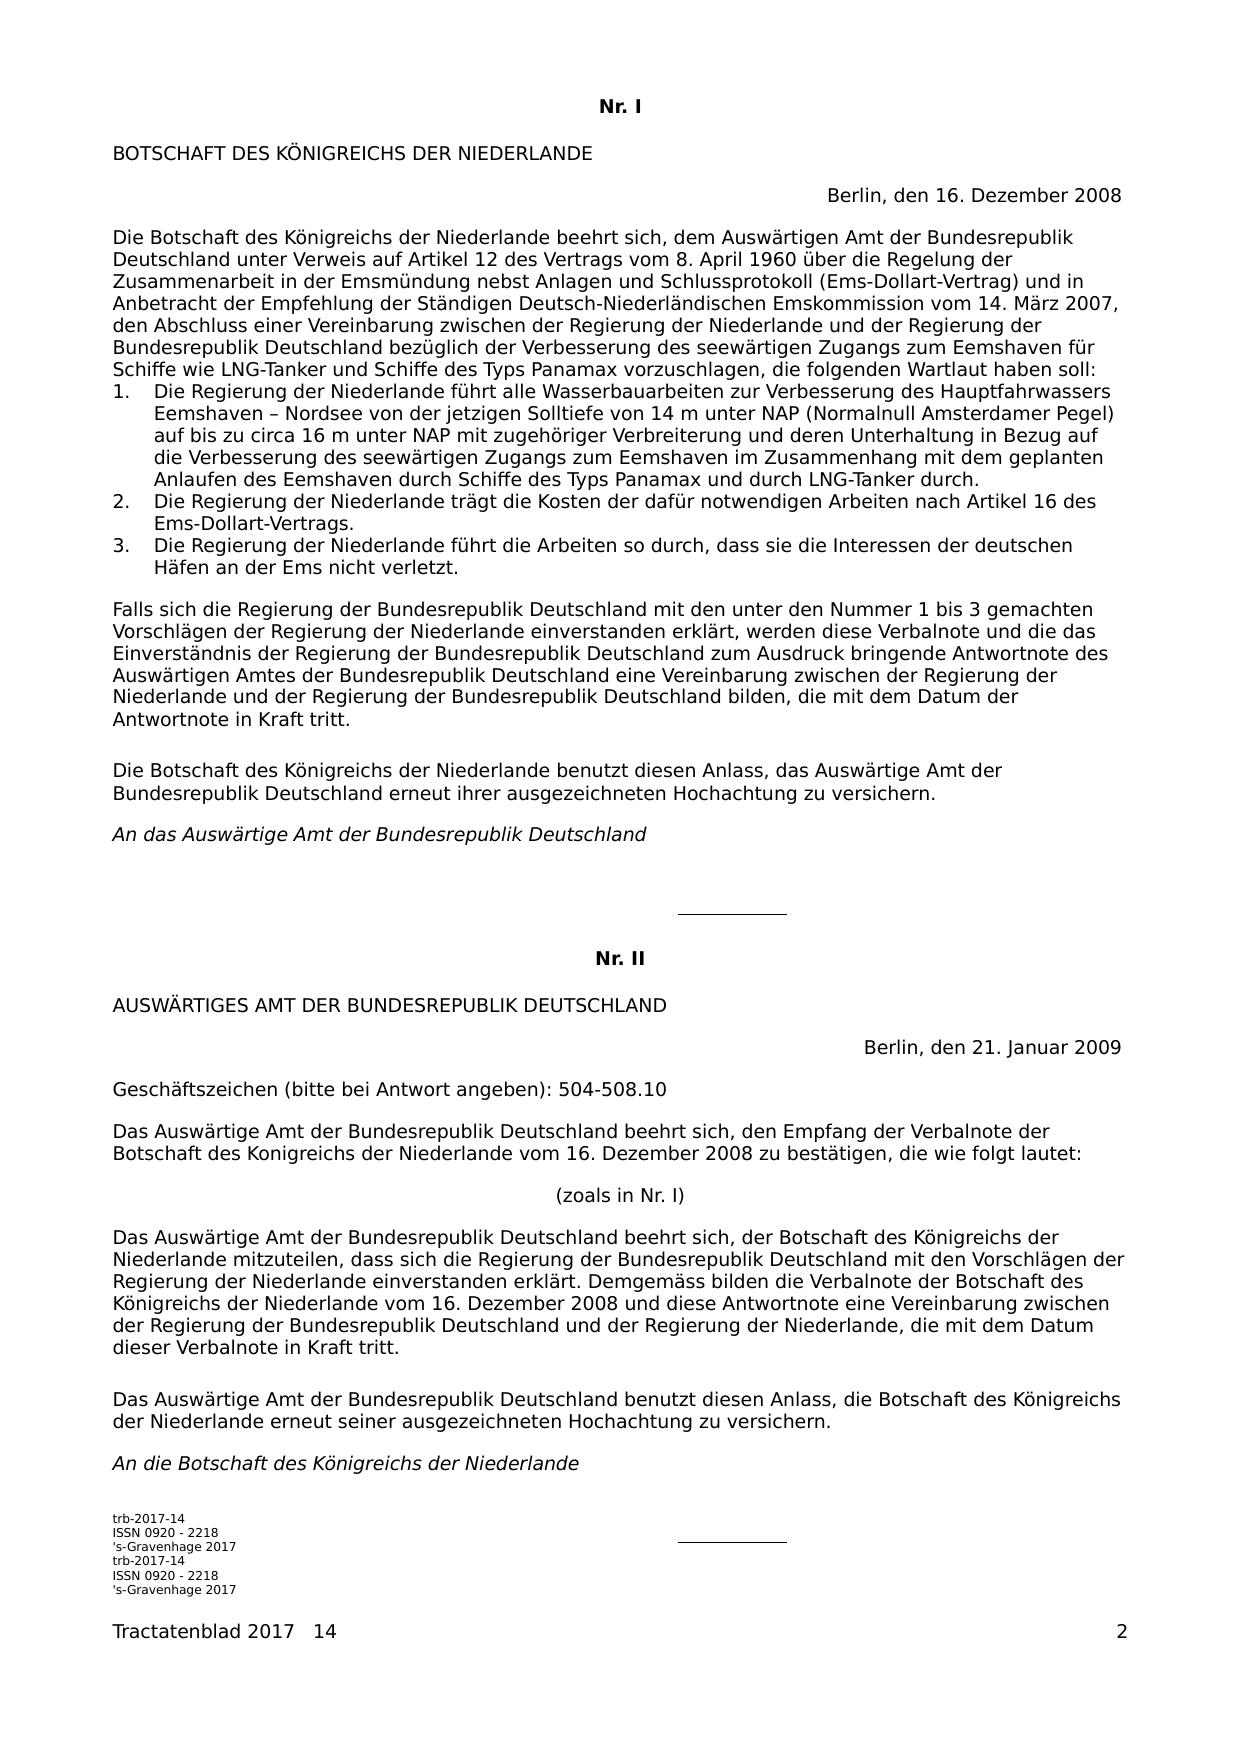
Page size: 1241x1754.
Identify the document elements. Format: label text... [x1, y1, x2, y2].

text 3. Die Regierung der Niederlande führt die Arbeiten so durch, dass sie die Interessen der deutschen Häfen an der Ems nicht verletzt. [112, 534, 1128, 578]
text 's-Gravenhage 2017 [112, 1583, 346, 1597]
text AUSWÄRTIGES AMT DER BUNDESREPUBLIK DEUTSCHLAND [112, 995, 1128, 1017]
subtitle Nr. II [112, 948, 1128, 970]
text Berlin, den 21. Januar 2009 [112, 1037, 1128, 1059]
text trb-2017-14 [112, 1554, 346, 1569]
text Das Auswärtige Amt der Bundesrepublik Deutschland beehrt sich, der Botschaft des Königreichs der Niederlande mitzuteilen, dass sich die Regierung der Bundesrepublik Deutschland mit den Vorschlägen der Regierung der Niederlande einverstanden erklärt. Demgemäss bilden die Verbalnote der Botschaft des Königreichs der Niederlande vom 16. Dezember 2008 und diese Antwortnote eine Vereinbarung zwischen der Regierung der Bundesrepublik Deutschland und der Regierung der Niederlande, die mit dem Datum dieser Verbalnote in Kraft tritt. [112, 1227, 1128, 1359]
text trb-2017-14 [112, 1512, 346, 1526]
text (zoals in Nr. I) [112, 1185, 1128, 1207]
text An die Botschaft des Königreichs der Niederlande [112, 1453, 1128, 1475]
text Die Botschaft des Königreichs der Niederlande benutzt diesen Anlass, das Auswärtige Amt der Bundesrepublik Deutschland erneut ihrer ausgezeichneten Hochachtung zu versichern. [112, 760, 1128, 804]
text 's-Gravenhage 2017 [112, 1540, 346, 1554]
text Geschäftszeichen (bitte bei Antwort angeben): 504-508.10 [112, 1079, 1128, 1101]
text ISSN 0920 - 2218 [112, 1569, 346, 1583]
text Das Auswärtige Amt der Bundesrepublik Deutschland beehrt sich, den Empfang der Verbalnote der Botschaft des Konigreichs der Niederlande vom 16. Dezember 2008 zu bestätigen, die wie folgt lautet: [112, 1121, 1128, 1165]
text Das Auswärtige Amt der Bundesrepublik Deutschland benutzt diesen Anlass, die Botschaft des Königreichs der Niederlande erneut seiner ausgezeichneten Hochachtung zu versichern. [112, 1389, 1128, 1433]
text 2. Die Regierung der Niederlande trägt die Kosten der dafür notwendigen Arbeiten nach Artikel 16 des Ems-Dollart-Vertrags. [112, 491, 1128, 534]
subtitle Nr. I [112, 96, 1128, 118]
text Die Botschaft des Königreichs der Niederlande beehrt sich, dem Auswärtigen Amt der Bundesrepublik Deutschland unter Verweis auf Artikel 12 des Vertrags vom 8. April 1960 über die Regelung der Zusammenarbeit in der Emsmündung nebst Anlagen und Schlussprotokoll (Ems-Dollart-Vertrag) und in Anbetracht der Empfehlung der Ständigen Deutsch-Niederländischen Emskommission vom 14. März 2007, den Abschluss einer Vereinbarung zwischen der Regierung der Niederlande und der Regierung der Bundesrepublik Deutschland bezüglich der Verbesserung des seewärtigen Zugangs zum Eemshaven für Schiffe wie LNG-Tanker und Schiffe des Typs Panamax vorzuschlagen, die folgenden Wartlaut haben soll: [112, 227, 1128, 381]
text Berlin, den 16. Dezember 2008 [112, 185, 1128, 207]
text Falls sich die Regierung der Bundesrepublik Deutschland mit den unter den Nummer 1 bis 3 gemachten Vorschlägen der Regierung der Niederlande einverstanden erklärt, werden diese Verbalnote und die das Einverständnis der Regierung der Bundesrepublik Deutschland zum Ausdruck bringende Antwortnote des Auswärtigen Amtes der Bundesrepublik Deutschland eine Vereinbarung zwischen der Regierung der Niederlande und der Regierung der Bundesrepublik Deutschland bilden, die mit dem Datum der Antwortnote in Kraft tritt. [112, 598, 1128, 730]
text An das Auswärtige Amt der Bundesrepublik Deutschland [112, 824, 1128, 846]
text BOTSCHAFT DES KÖNIGREICHS DER NIEDERLANDE [112, 143, 1128, 165]
text 1. Die Regierung der Niederlande führt alle Wasserbauarbeiten zur Verbesserung des Hauptfahrwassers Eemshaven – Nordsee von der jetzigen Solltiefe von 14 m unter NAP (Normalnull Amsterdamer Pegel) auf bis zu circa 16 m unter NAP mit zugehöriger Verbreiterung und deren Unterhaltung in Bezug auf die Verbesserung des seewärtigen Zugangs zum Eemshaven im Zusammenhang mit dem geplanten Anlaufen des Eemshaven durch Schiffe des Typs Panamax und durch LNG-Tanker durch. [112, 381, 1128, 491]
text ISSN 0920 - 2218 [112, 1526, 346, 1540]
